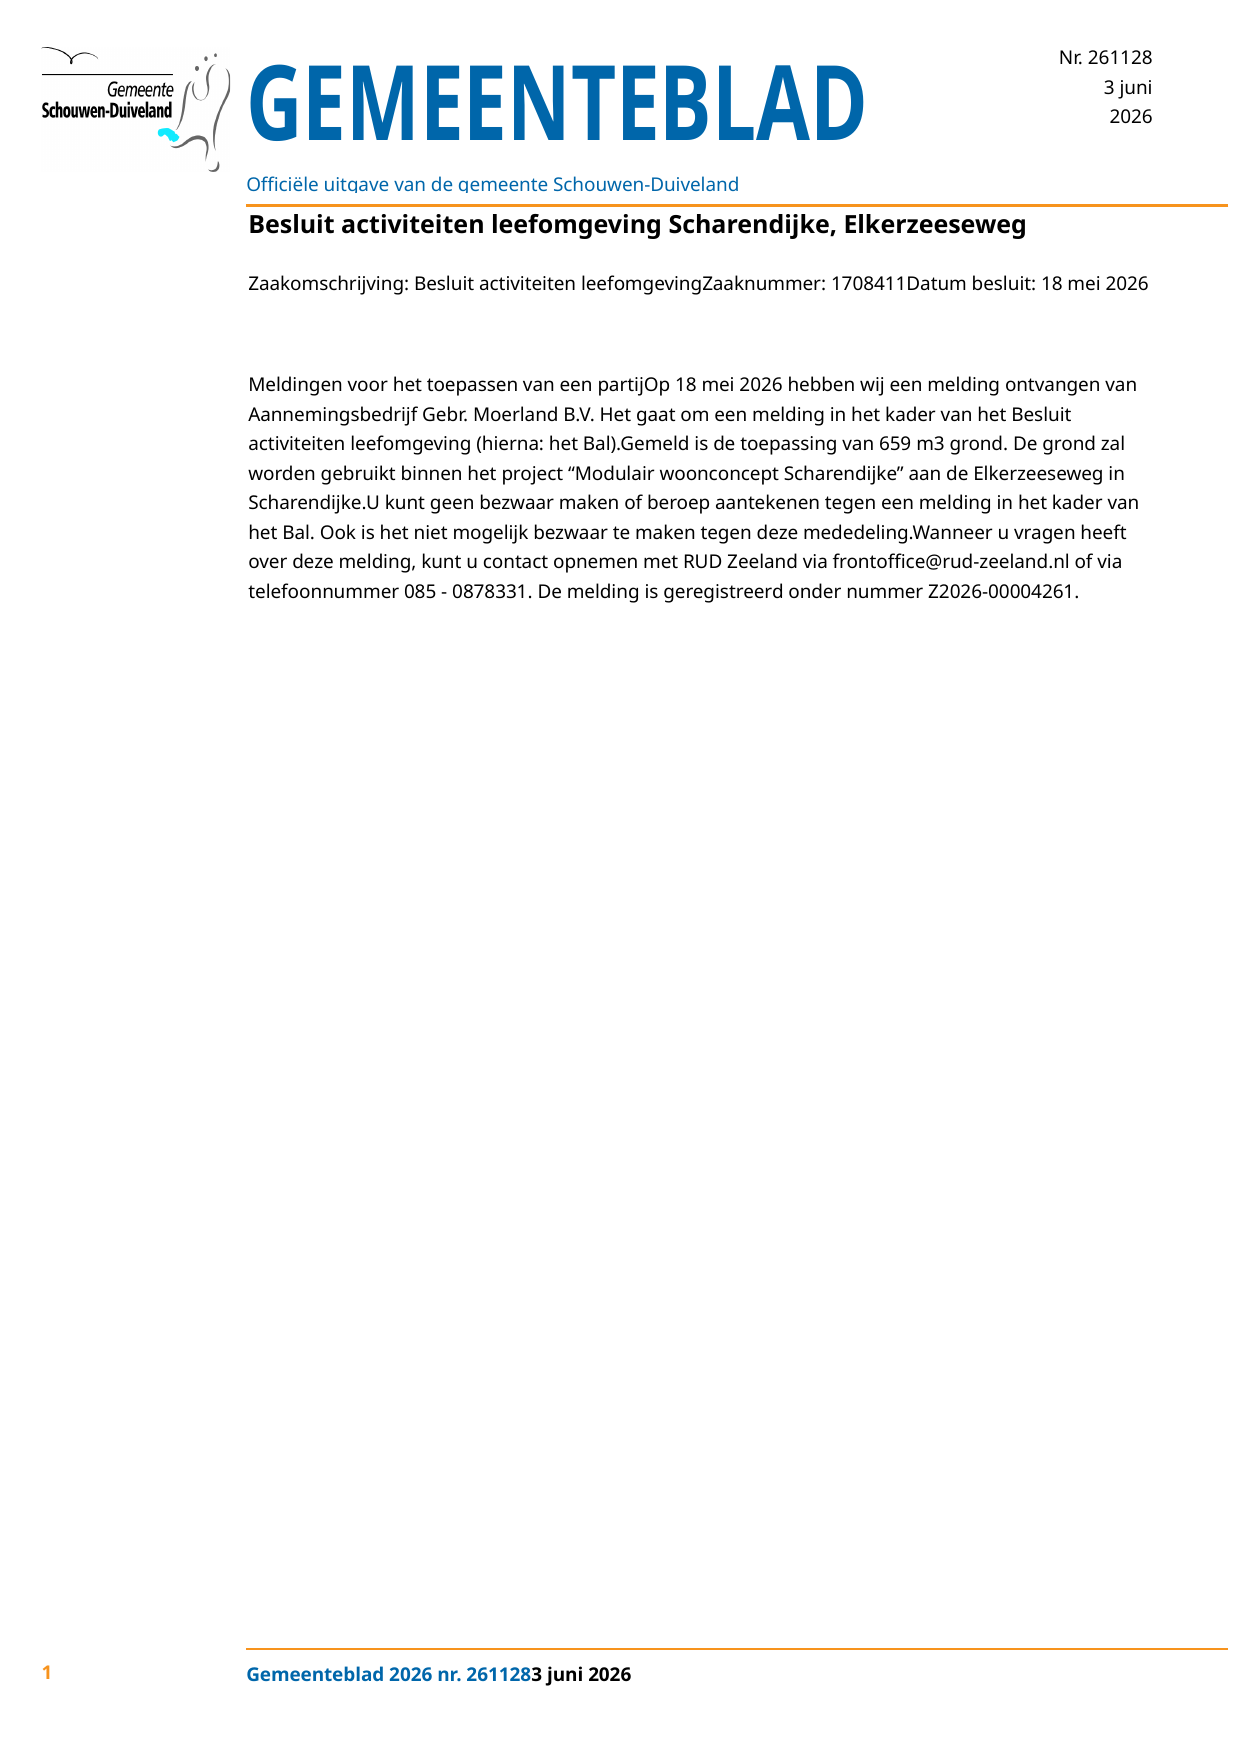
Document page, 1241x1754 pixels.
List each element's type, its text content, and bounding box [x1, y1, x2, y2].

picture [41, 47, 231, 172]
text Besluit activiteiten leefomgeving Scharendijke, Elkerzeeseweg [248, 207, 1152, 241]
text Meldingen voor het toepassen van een partijOp 18 mei 2026 hebben wij een melding ontvangen van Aannemingsbedrijf Gebr. Moerland B.V. Het gaat om een melding in het kader van het Besluit activiteiten leefomgeving (hierna: het Bal).Gemeld is de toepassing van 659 m3 grond. De grond zal worden gebruikt binnen het project “Modulair woonconcept Scharendijke” aan de Elkerzeeseweg in Scharendijke.U kunt geen bezwaar maken of beroep aantekenen tegen een melding in het kader van het Bal. Ook is het niet mogelijk bezwaar te maken tegen deze mededeling.Wanneer u vragen heeft over deze melding, kunt u contact opnemen met RUD Zeeland via frontoffice@rud-zeeland.nl of via telefoonnummer 085 - 0878331. De melding is geregistreerd onder nummer Z2026-00004261. [248, 371, 1152, 604]
text Zaakomschrijving: Besluit activiteiten leefomgevingZaaknummer: 1708411Datum besluit: 18 mei 2026 [248, 270, 1152, 296]
